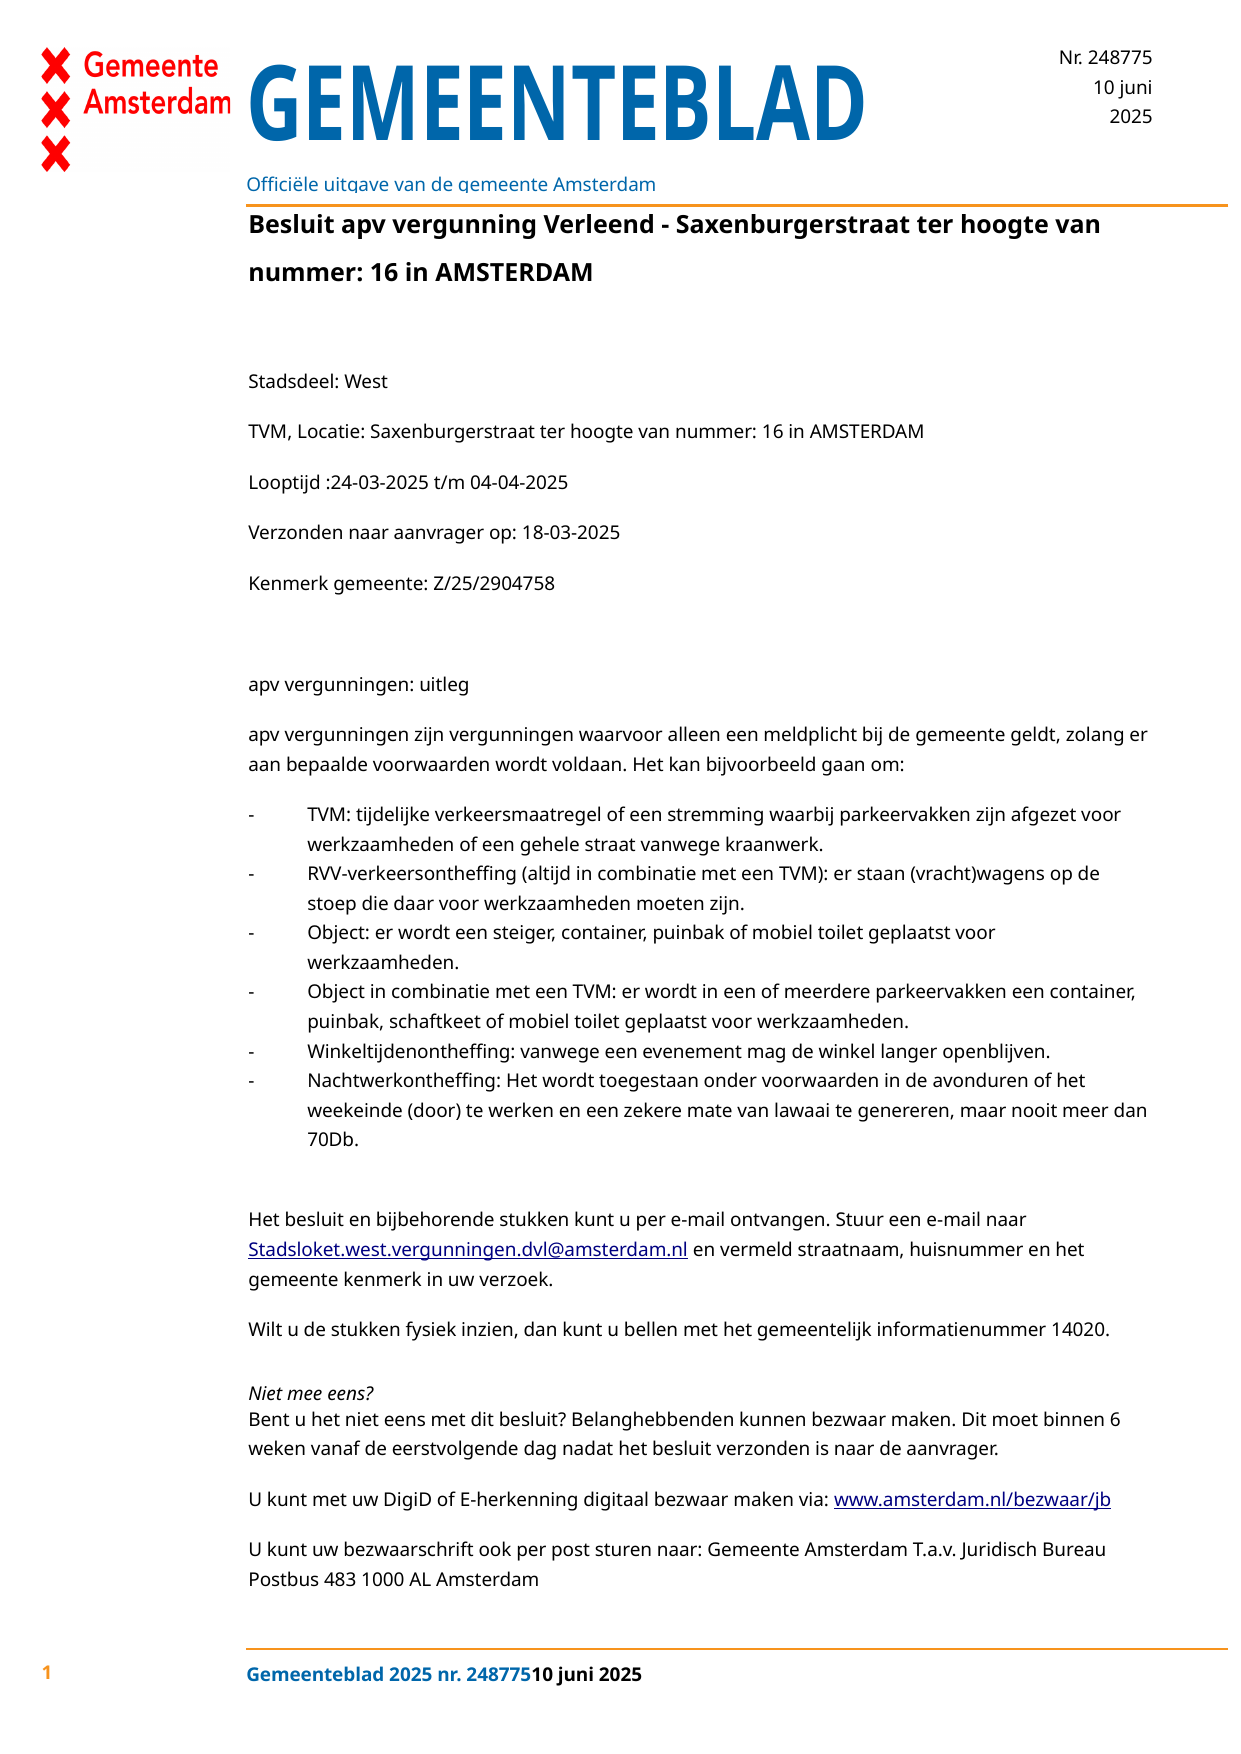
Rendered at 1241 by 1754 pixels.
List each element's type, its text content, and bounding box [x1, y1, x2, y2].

list Object: er wordt een steiger, container, puinbak of mobiel toilet geplaatst voor werkzaamheden. [248, 919, 1152, 975]
list Winkeltijdenontheffing: vanwege een evenement mag de winkel langer openblijven. [248, 1038, 1152, 1064]
text Besluit apv vergunning Verleend - Saxenburgerstraat ter hoogte van nummer: 16 in AMSTERDAM [248, 207, 1152, 288]
text U kunt uw bezwaarschrift ook per post sturen naar: Gemeente Amsterdam T.a.v. Juridisch Bureau Postbus 483 1000 AL Amsterdam [248, 1536, 1152, 1592]
text apv vergunningen zijn vergunningen waarvoor alleen een meldplicht bij de gemeente geldt, zolang er aan bepaalde voorwaarden wordt voldaan. Het kan bijvoorbeeld gaan om: [248, 721, 1152, 777]
text TVM, Locatie: Saxenburgerstraat ter hoogte van nummer: 16 in AMSTERDAM [248, 419, 1152, 444]
text Het besluit en bijbehorende stukken kunt u per e-mail ontvangen. Stuur een e-mail naar Stadsloket.west.vergunningen.dvl@amsterdam.nl en vermeld straatnaam, huisnummer en het gemeente kenmerk in uw verzoek. [248, 1207, 1152, 1292]
text Verzonden naar aanvrager op: 18-03-2025 [248, 519, 1152, 545]
text Kenmerk gemeente: Z/25/2904758 [248, 570, 1152, 596]
list RVV-verkeersontheffing (altijd in combinatie met een TVM): er staan (vracht)wagens op de stoep die daar voor werkzaamheden moeten zijn. [248, 860, 1152, 916]
list Object in combinatie met een TVM: er wordt in een of meerdere parkeervakken een container, puinbak, schaftkeet of mobiel toilet geplaatst voor werkzaamheden. [248, 979, 1152, 1034]
list Nachtwerkontheffing: Het wordt toegestaan onder voorwaarden in de avonduren of het weekeinde (door) te werken en een zekere mate van lawaai te genereren, maar nooit meer dan 70Db. [248, 1067, 1152, 1152]
text U kunt met uw DigiD of E-herkenning digitaal bezwaar maken via: www.amsterdam.nl/bezwaar/jb [248, 1486, 1152, 1512]
list TVM: tijdelijke verkeersmaatregel of een stremming waarbij parkeervakken zijn afgezet voor werkzaamheden of een gehele straat vanwege kraanwerk. [248, 801, 1152, 857]
picture [41, 47, 231, 172]
text apv vergunningen: uitleg [248, 671, 1152, 697]
text Niet mee eens? [248, 1380, 1152, 1406]
text Bent u het niet eens met dit besluit? Belanghebbenden kunnen bezwaar maken. Dit moet binnen 6 weken vanaf de eerstvolgende dag nadat het besluit verzonden is naar de aanvrager. [248, 1406, 1152, 1461]
text Looptijd :24-03-2025 t/m 04-04-2025 [248, 469, 1152, 495]
text Stadsdeel: West [248, 368, 1152, 394]
text Wilt u de stukken fysiek inzien, dan kunt u bellen met het gemeentelijk informatienummer 14020. [248, 1316, 1152, 1342]
